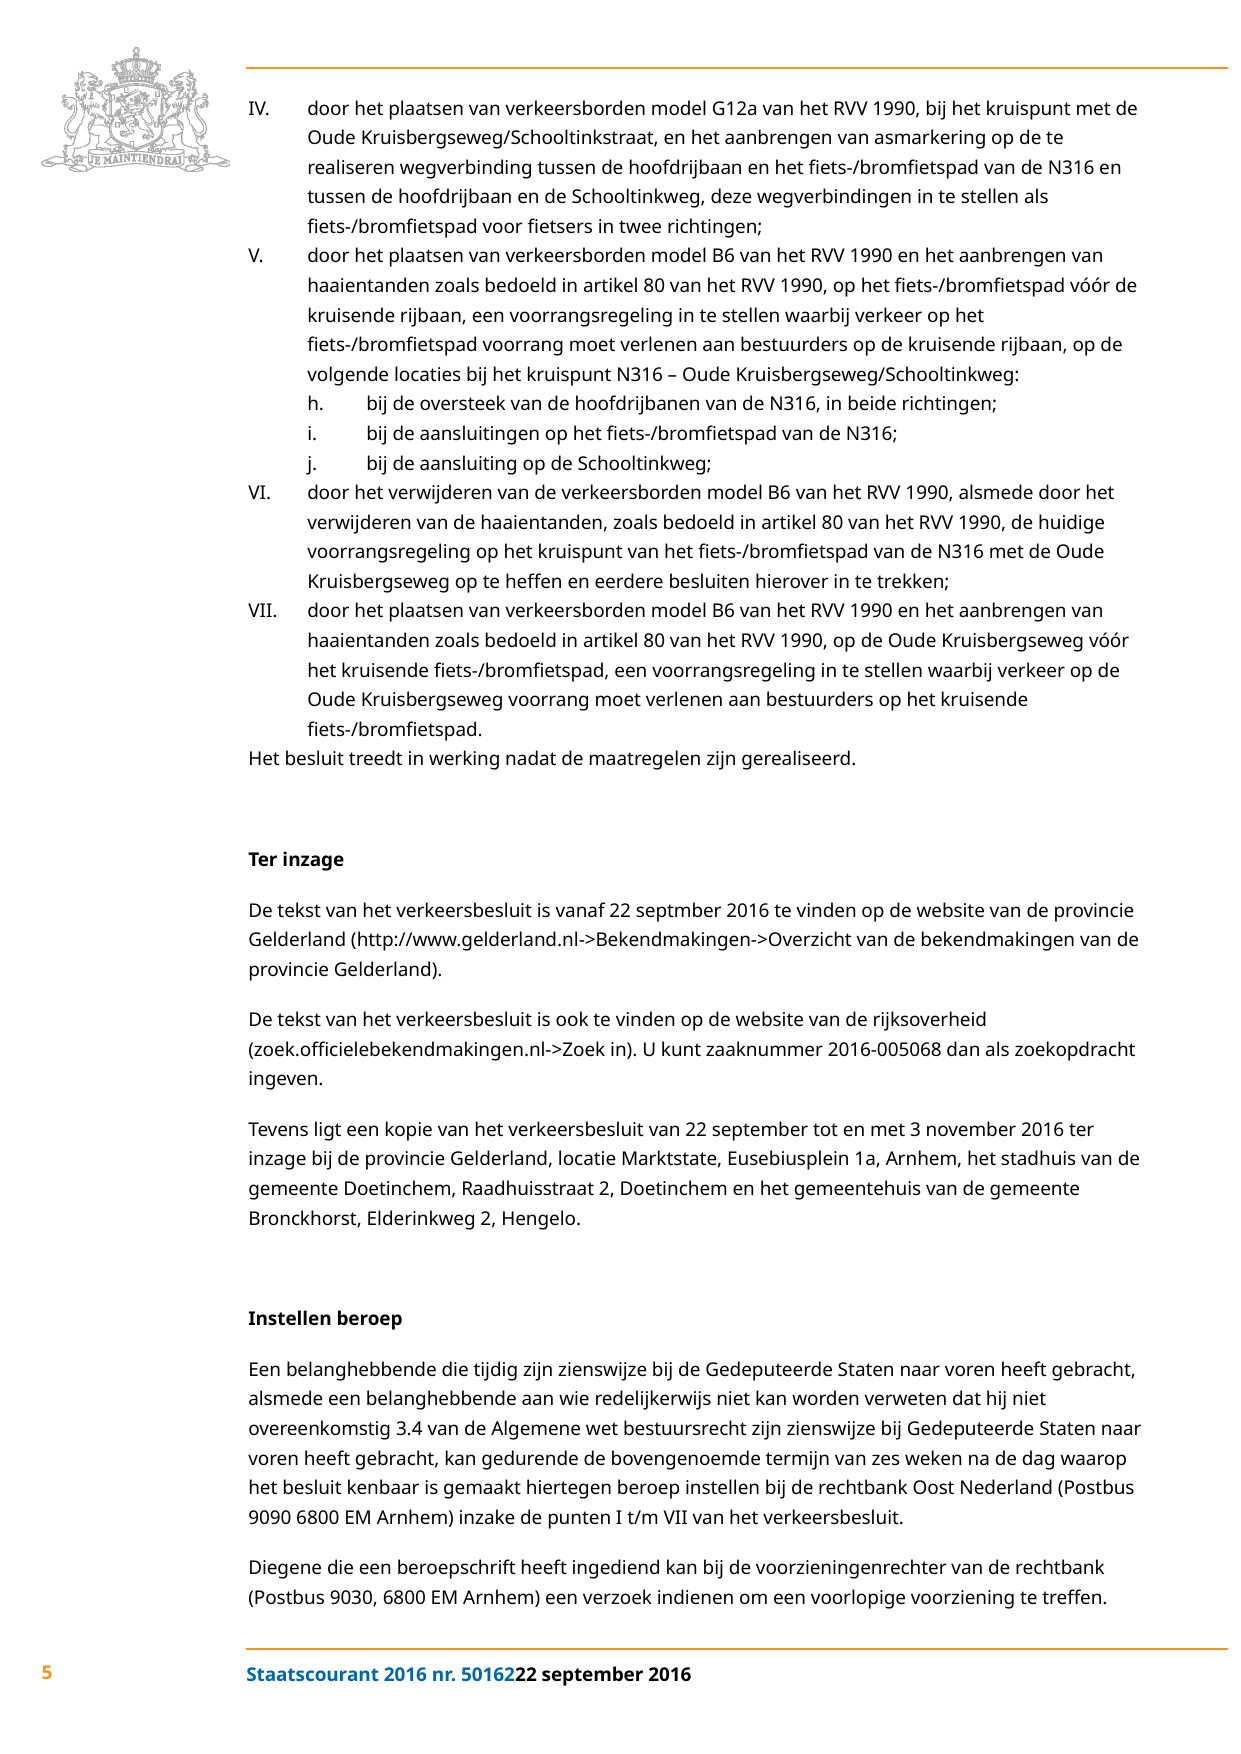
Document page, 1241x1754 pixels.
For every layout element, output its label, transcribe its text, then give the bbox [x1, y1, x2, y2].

text Ter inzage [248, 846, 1152, 872]
list door het plaatsen van verkeersborden model B6 van het RVV 1990 en het aanbrengen van haaientanden zoals bedoeld in artikel 80 van het RVV 1990, op het fiets-/bromfietspad vóór de kruisende rijbaan, een voorrangsregeling in te stellen waarbij verkeer op het fiets-/bromfietspad voorrang moet verlenen aan bestuurders op de kruisende rijbaan, op de volgende locaties bij het kruispunt N316 – Oude Kruisbergseweg/Schooltinkweg: [248, 243, 1152, 387]
list door het plaatsen van verkeersborden model B6 van het RVV 1990 en het aanbrengen van haaientanden zoals bedoeld in artikel 80 van het RVV 1990, op de Oude Kruisbergseweg vóór het kruisende fiets-/bromfietspad, een voorrangsregeling in te stellen waarbij verkeer op de Oude Kruisbergseweg voorrang moet verlenen aan bestuurders op het kruisende fiets-/bromfietspad. [248, 598, 1152, 742]
text De tekst van het verkeersbesluit is ook te vinden op de website van de rijksoverheid (zoek.officielebekendmakingen.nl->Zoek in). U kunt zaaknummer 2016-005068 dan als zoekopdracht ingeven. [248, 1006, 1152, 1091]
list door het plaatsen van verkeersborden model G12a van het RVV 1990, bij het kruispunt met de Oude Kruisbergseweg/Schooltinkstraat, en het aanbrengen van asmarkering op de te realiseren wegverbinding tussen de hoofdrijbaan en het fiets-/bromfietspad van de N316 en tussen de hoofdrijbaan en de Schooltinkweg, deze wegverbindingen in te stellen als fiets-/bromfietspad voor fietsers in twee richtingen; [248, 95, 1152, 239]
picture [41, 47, 231, 172]
list bij de oversteek van de hoofdrijbanen van de N316, in beide richtingen; [307, 391, 1152, 416]
list bij de aansluitingen op het fiets-/bromfietspad van de N316; [307, 420, 1152, 446]
text Diegene die een beroepschrift heeft ingediend kan bij de voorzieningenrechter van de rechtbank (Postbus 9030, 6800 EM Arnhem) een verzoek indienen om een voorlopige voorziening te treffen. [248, 1554, 1152, 1610]
text De tekst van het verkeersbesluit is vanaf 22 septmber 2016 te vinden op de website van de provincie Gelderland (http://www.gelderland.nl->Bekendmakingen->Overzicht van de bekendmakingen van de provincie Gelderland). [248, 897, 1152, 982]
text Tevens ligt een kopie van het verkeersbesluit van 22 september tot en met 3 november 2016 ter inzage bij de provincie Gelderland, locatie Marktstate, Eusebiusplein 1a, Arnhem, het stadhuis van de gemeente Doetinchem, Raadhuisstraat 2, Doetinchem en het gemeentehuis van de gemeente Bronckhorst, Elderinkweg 2, Hengelo. [248, 1116, 1152, 1231]
text Een belanghebbende die tijdig zijn zienswijze bij de Gedeputeerde Staten naar voren heeft gebracht, alsmede een belanghebbende aan wie redelijkerwijs niet kan worden verweten dat hij niet overeenkomstig 3.4 van de Algemene wet bestuursrecht zijn zienswijze bij Gedeputeerde Staten naar voren heeft gebracht, kan gedurende de bovengenoemde termijn van zes weken na de dag waarop het besluit kenbaar is gemaakt hiertegen beroep instellen bij de rechtbank Oost Nederland (Postbus 9090 6800 EM Arnhem) inzake de punten I t/m VII van het verkeersbesluit. [248, 1356, 1152, 1530]
text Instellen beroep [248, 1306, 1152, 1331]
list door het verwijderen van de verkeersborden model B6 van het RVV 1990, alsmede door het verwijderen van de haaientanden, zoals bedoeld in artikel 80 van het RVV 1990, de huidige voorrangsregeling op het kruispunt van het fiets-/bromfietspad van de N316 met de Oude Kruisbergseweg op te heffen en eerdere besluiten hierover in te trekken; [248, 479, 1152, 594]
list bij de aansluiting op de Schooltinkweg; [307, 450, 1152, 476]
text Het besluit treedt in werking nadat de maatregelen zijn gerealiseerd. [248, 746, 1152, 771]
